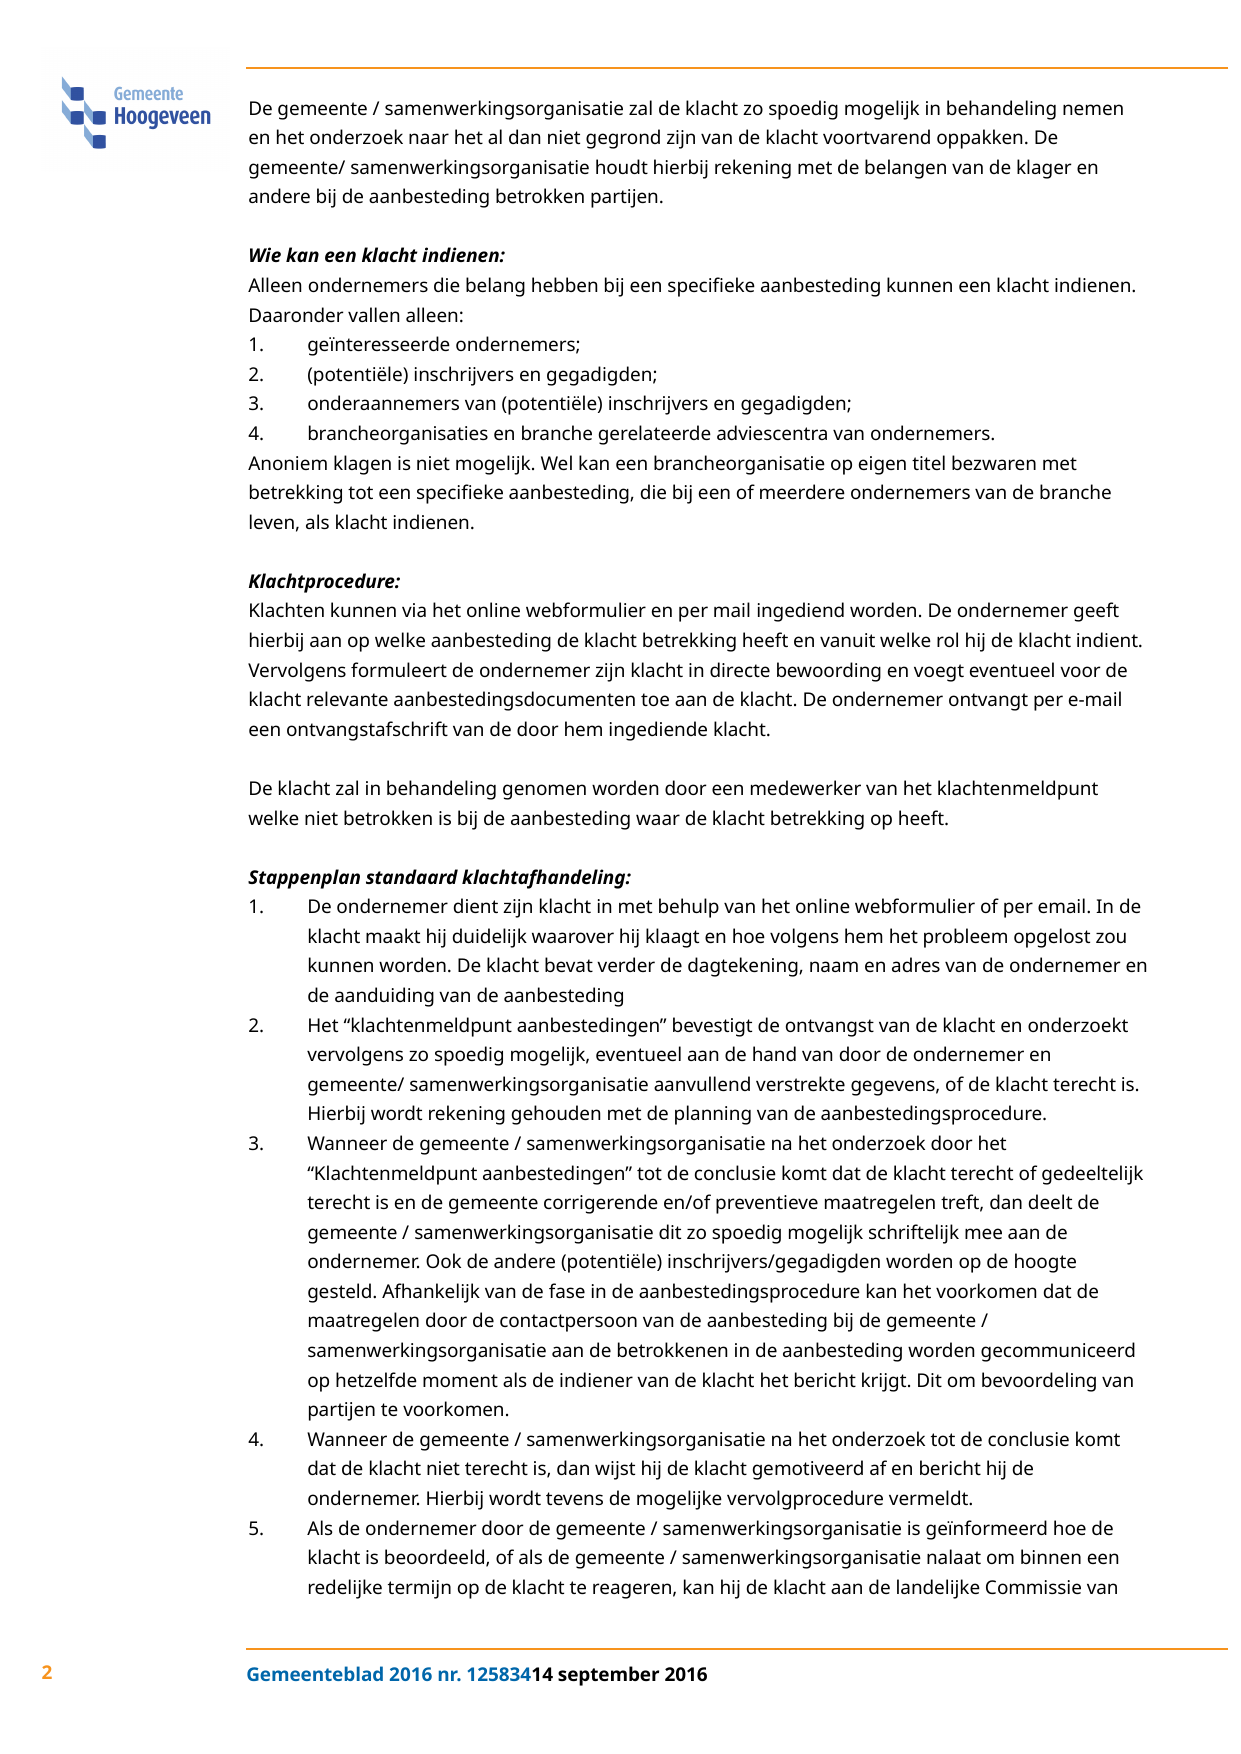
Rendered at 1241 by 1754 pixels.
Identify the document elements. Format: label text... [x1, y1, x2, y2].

text Klachtprocedure: [248, 568, 1152, 594]
list Wanneer de gemeente / samenwerkingsorganisatie na het onderzoek tot de conclusie komt dat de klacht niet terecht is, dan wijst hij de klacht gemotiveerd af en bericht hij de ondernemer. Hierbij wordt tevens de mogelijke vervolgprocedure vermeldt. [248, 1426, 1152, 1511]
list geïnteresseerde ondernemers; [248, 331, 1152, 357]
list Het “klachtenmeldpunt aanbestedingen” bevestigt de ontvangst van de klacht en onderzoekt vervolgens zo spoedig mogelijk, eventueel aan de hand van door de ondernemer en gemeente/ samenwerkingsorganisatie aanvullend verstrekte gegevens, of de klacht terecht is. Hierbij wordt rekening gehouden met de planning van de aanbestedingsprocedure. [248, 1012, 1152, 1126]
text Stappenplan standaard klachtafhandeling: [248, 864, 1152, 890]
list onderaannemers van (potentiële) inschrijvers en gegadigden; [248, 391, 1152, 416]
text Anoniem klagen is niet mogelijk. Wel kan een brancheorganisatie op eigen titel bezwaren met betrekking tot een specifieke aanbesteding, die bij een of meerdere ondernemers van de branche leven, als klacht indienen. [248, 450, 1152, 535]
list Wanneer de gemeente / samenwerkingsorganisatie na het onderzoek door het “Klachtenmeldpunt aanbestedingen” tot de conclusie komt dat de klacht terecht of gedeeltelijk terecht is en de gemeente corrigerende en/of preventieve maatregelen treft, dan deelt de gemeente / samenwerkingsorganisatie dit zo spoedig mogelijk schriftelijk mee aan de ondernemer. Ook de andere (potentiële) inschrijvers/gegadigden worden op de hoogte gesteld. Afhankelijk van de fase in de aanbestedingsprocedure kan het voorkomen dat de maatregelen door de contactpersoon van de aanbesteding bij de gemeente / samenwerkingsorganisatie aan de betrokkenen in de aanbesteding worden gecommuniceerd op hetzelfde moment als de indiener van de klacht het bericht krijgt. Dit om bevoordeling van partijen te voorkomen. [248, 1130, 1152, 1422]
text Wie kan een klacht indienen: [248, 243, 1152, 268]
picture [41, 47, 231, 172]
text Alleen ondernemers die belang hebben bij een specifieke aanbesteding kunnen een klacht indienen. Daaronder vallen alleen: [248, 272, 1152, 328]
text Klachten kunnen via het online webformulier en per mail ingediend worden. De ondernemer geeft hierbij aan op welke aanbesteding de klacht betrekking heeft en vanuit welke rol hij de klacht indient. Vervolgens formuleert de ondernemer zijn klacht in directe bewoording en voegt eventueel voor de klacht relevante aanbestedingsdocumenten toe aan de klacht. De ondernemer ontvangt per e-mail een ontvangstafschrift van de door hem ingediende klacht. [248, 598, 1152, 742]
list De ondernemer dient zijn klacht in met behulp van het online webformulier of per email. In de klacht maakt hij duidelijk waarover hij klaagt en hoe volgens hem het probleem opgelost zou kunnen worden. De klacht bevat verder de dagtekening, naam en adres van de ondernemer en de aanduiding van de aanbesteding [248, 893, 1152, 1008]
list (potentiële) inschrijvers en gegadigden; [248, 361, 1152, 387]
text De klacht zal in behandeling genomen worden door een medewerker van het klachtenmeldpunt welke niet betrokken is bij de aanbesteding waar de klacht betrekking op heeft. [248, 775, 1152, 831]
text De gemeente / samenwerkingsorganisatie zal de klacht zo spoedig mogelijk in behandeling nemen en het onderzoek naar het al dan niet gegrond zijn van de klacht voortvarend oppakken. De gemeente/ samenwerkingsorganisatie houdt hierbij rekening met de belangen van de klager en andere bij de aanbesteding betrokken partijen. [248, 95, 1152, 209]
list brancheorganisaties en branche gerelateerde adviescentra van ondernemers. [248, 420, 1152, 446]
list Als de ondernemer door de gemeente / samenwerkingsorganisatie is geïnformeerd hoe de klacht is beoordeeld, of als de gemeente / samenwerkingsorganisatie nalaat om binnen een redelijke termijn op de klacht te reageren, kan hij de klacht aan de landelijke Commissie van [248, 1515, 1152, 1600]
